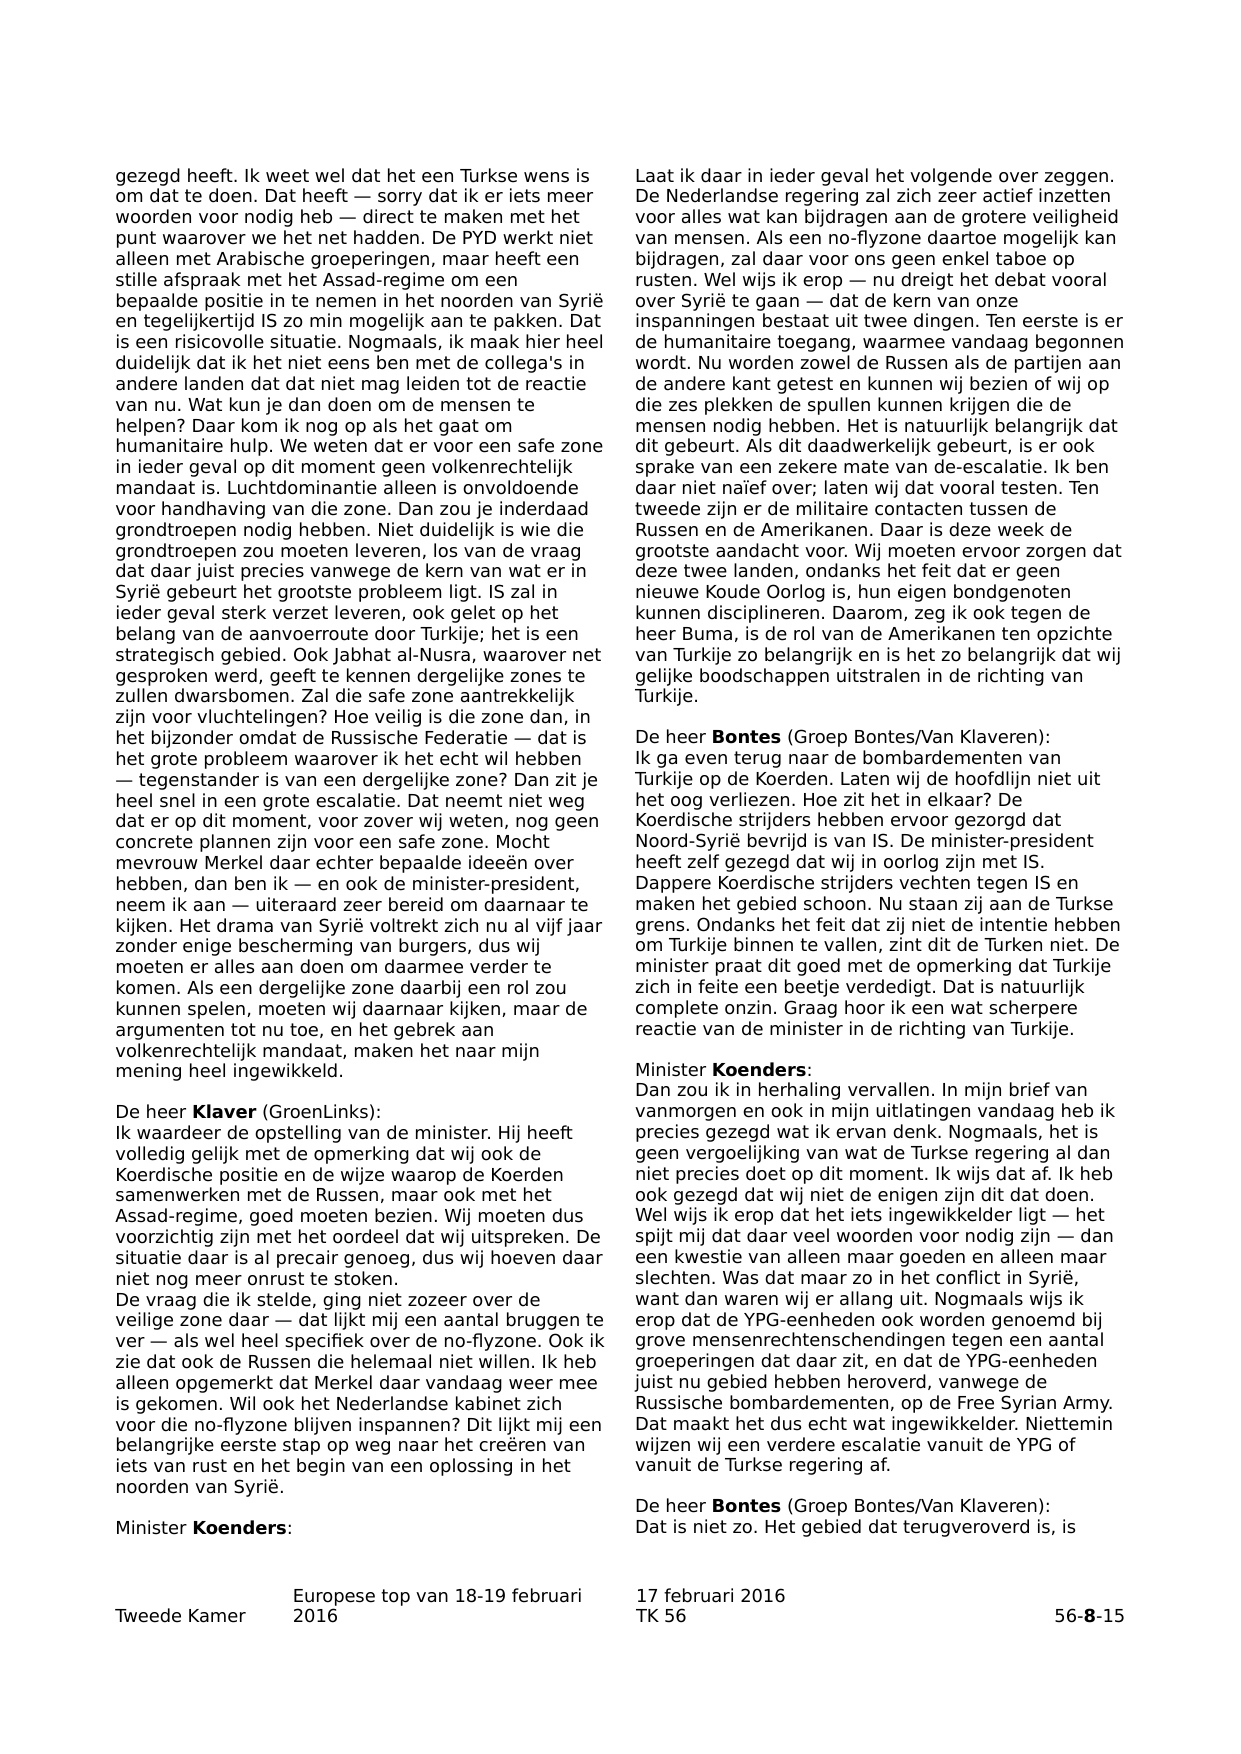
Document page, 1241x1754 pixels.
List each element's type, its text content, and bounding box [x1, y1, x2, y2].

text De heer Bontes (Groep Bontes/Van Klaveren): [635, 1496, 1125, 1517]
text De heer Bontes (Groep Bontes/Van Klaveren): [635, 727, 1125, 748]
text Laat ik daar in ieder geval het volgende over zeggen. De Nederlandse regering zal zich zeer actief inzetten voor alles wat kan bijdragen aan de grotere veiligheid van mensen. Als een no-flyzone daartoe mogelijk kan bijdragen, zal daar voor ons geen enkel taboe op rusten. Wel wijs ik erop — nu dreigt het debat vooral over Syrië te gaan — dat de kern van onze inspanningen bestaat uit twee dingen. Ten eerste is er de humanitaire toegang, waarmee vandaag begonnen wordt. Nu worden zowel de Russen als de partijen aan de andere kant getest en kunnen wij bezien of wij op die zes plekken de spullen kunnen krijgen die de mensen nodig hebben. Het is natuurlijk belangrijk dat dit gebeurt. Als dit daadwerkelijk gebeurt, is er ook sprake van een zekere mate van de-escalatie. Ik ben daar niet naïef over; laten wij dat vooral testen. Ten tweede zijn er de militaire contacten tussen de Russen en de Amerikanen. Daar is deze week de grootste aandacht voor. Wij moeten ervoor zorgen dat deze twee landen, ondanks het feit dat er geen nieuwe Koude Oorlog is, hun eigen bondgenoten kunnen disciplineren. Daarom, zeg ik ook tegen de heer Buma, is de rol van de Amerikanen ten opzichte van Turkije zo belangrijk en is het zo belangrijk dat wij gelijke boodschappen uitstralen in de richting van Turkije. [635, 165, 1125, 707]
text Ik ga even terug naar de bombardementen van Turkije op de Koerden. Laten wij de hoofdlijn niet uit het oog verliezen. Hoe zit het in elkaar? De Koerdische strijders hebben ervoor gezorgd dat Noord-Syrië bevrijd is van IS. De minister-president heeft zelf gezegd dat wij in oorlog zijn met IS. Dappere Koerdische strijders vechten tegen IS en maken het gebied schoon. Nu staan zij aan de Turkse grens. Ondanks het feit dat zij niet de intentie hebben om Turkije binnen te vallen, zint dit de Turken niet. De minister praat dit goed met de opmerking dat Turkije zich in feite een beetje verdedigt. Dat is natuurlijk complete onzin. Graag hoor ik een wat scherpere reactie van de minister in de richting van Turkije. [635, 748, 1125, 1039]
text De vraag die ik stelde, ging niet zozeer over de veilige zone daar — dat lijkt mij een aantal bruggen te ver — als wel heel specifiek over de no-flyzone. Ook ik zie dat ook de Russen die helemaal niet willen. Ik heb alleen opgemerkt dat Merkel daar vandaag weer mee is gekomen. Wil ook het Nederlandse kabinet zich voor die no-flyzone blijven inspannen? Dit lijkt mij een belangrijke eerste stap op weg naar het creëren van iets van rust en het begin van een oplossing in het noorden van Syrië. [115, 1289, 605, 1498]
text Dan zou ik in herhaling vervallen. In mijn brief van vanmorgen en ook in mijn uitlatingen vandaag heb ik precies gezegd wat ik ervan denk. Nogmaals, het is geen vergoelijking van wat de Turkse regering al dan niet precies doet op dit moment. Ik wijs dat af. Ik heb ook gezegd dat wij niet de enigen zijn dit dat doen. Wel wijs ik erop dat het iets ingewikkelder ligt — het spijt mij dat daar veel woorden voor nodig zijn — dan een kwestie van alleen maar goeden en alleen maar slechten. Was dat maar zo in het conflict in Syrië, want dan waren wij er allang uit. Nogmaals wijs ik erop dat de YPG-eenheden ook worden genoemd bij grove mensenrechtenschendingen tegen een aantal groeperingen dat daar zit, en dat de YPG-eenheden juist nu gebied hebben heroverd, vanwege de Russische bombardementen, op de Free Syrian Army. Dat maakt het dus echt wat ingewikkelder. Niettemin wijzen wij een verdere escalatie vanuit de YPG of vanuit de Turkse regering af. [635, 1080, 1125, 1476]
text Dat is niet zo. Het gebied dat terugveroverd is, is [635, 1517, 1125, 1537]
text Ik waardeer de opstelling van de minister. Hij heeft volledig gelijk met de opmerking dat wij ook de Koerdische positie en de wijze waarop de Koerden samenwerken met de Russen, maar ook met het Assad-regime, goed moeten bezien. Wij moeten dus voorzichtig zijn met het oordeel dat wij uitspreken. De situatie daar is al precair genoeg, dus wij hoeven daar niet nog meer onrust te stoken. [115, 1123, 605, 1289]
text gezegd heeft. Ik weet wel dat het een Turkse wens is om dat te doen. Dat heeft — sorry dat ik er iets meer woorden voor nodig heb — direct te maken met het punt waarover we het net hadden. De PYD werkt niet alleen met Arabische groeperingen, maar heeft een stille afspraak met het Assad-regime om een bepaalde positie in te nemen in het noorden van Syrië en tegelijkertijd IS zo min mogelijk aan te pakken. Dat is een risicovolle situatie. Nogmaals, ik maak hier heel duidelijk dat ik het niet eens ben met de collega's in andere landen dat dat niet mag leiden tot de reactie van nu. Wat kun je dan doen om de mensen te helpen? Daar kom ik nog op als het gaat om humanitaire hulp. We weten dat er voor een safe zone in ieder geval op dit moment geen volkenrechtelijk mandaat is. Luchtdominantie alleen is onvoldoende voor handhaving van die zone. Dan zou je inderdaad grondtroepen nodig hebben. Niet duidelijk is wie die grondtroepen zou moeten leveren, los van de vraag dat daar juist precies vanwege de kern van wat er in Syrië gebeurt het grootste probleem ligt. IS zal in ieder geval sterk verzet leveren, ook gelet op het belang van de aanvoerroute door Turkije; het is een strategisch gebied. Ook Jabhat al-Nusra, waarover net gesproken werd, geeft te kennen dergelijke zones te zullen dwarsbomen. Zal die safe zone aantrekkelijk zijn voor vluchtelingen? Hoe veilig is die zone dan, in het bijzonder omdat de Russische Federatie — dat is het grote probleem waarover ik het echt wil hebben — tegenstander is van een dergelijke zone? Dan zit je heel snel in een grote escalatie. Dat neemt niet weg dat er op dit moment, voor zover wij weten, nog geen concrete plannen zijn voor een safe zone. Mocht mevrouw Merkel daar echter bepaalde ideeën over hebben, dan ben ik — en ook de minister-president, neem ik aan — uiteraard zeer bereid om daarnaar te kijken. Het drama van Syrië voltrekt zich nu al vijf jaar zonder enige bescherming van burgers, dus wij moeten er alles aan doen om daarmee verder te komen. Als een dergelijke zone daarbij een rol zou kunnen spelen, moeten wij daarnaar kijken, maar de argumenten tot nu toe, en het gebrek aan volkenrechtelijk mandaat, maken het naar mijn mening heel ingewikkeld. [115, 165, 605, 1082]
text De heer Klaver (GroenLinks): [115, 1102, 605, 1123]
text Minister Koenders: [115, 1518, 605, 1538]
text Minister Koenders: [635, 1059, 1125, 1080]
